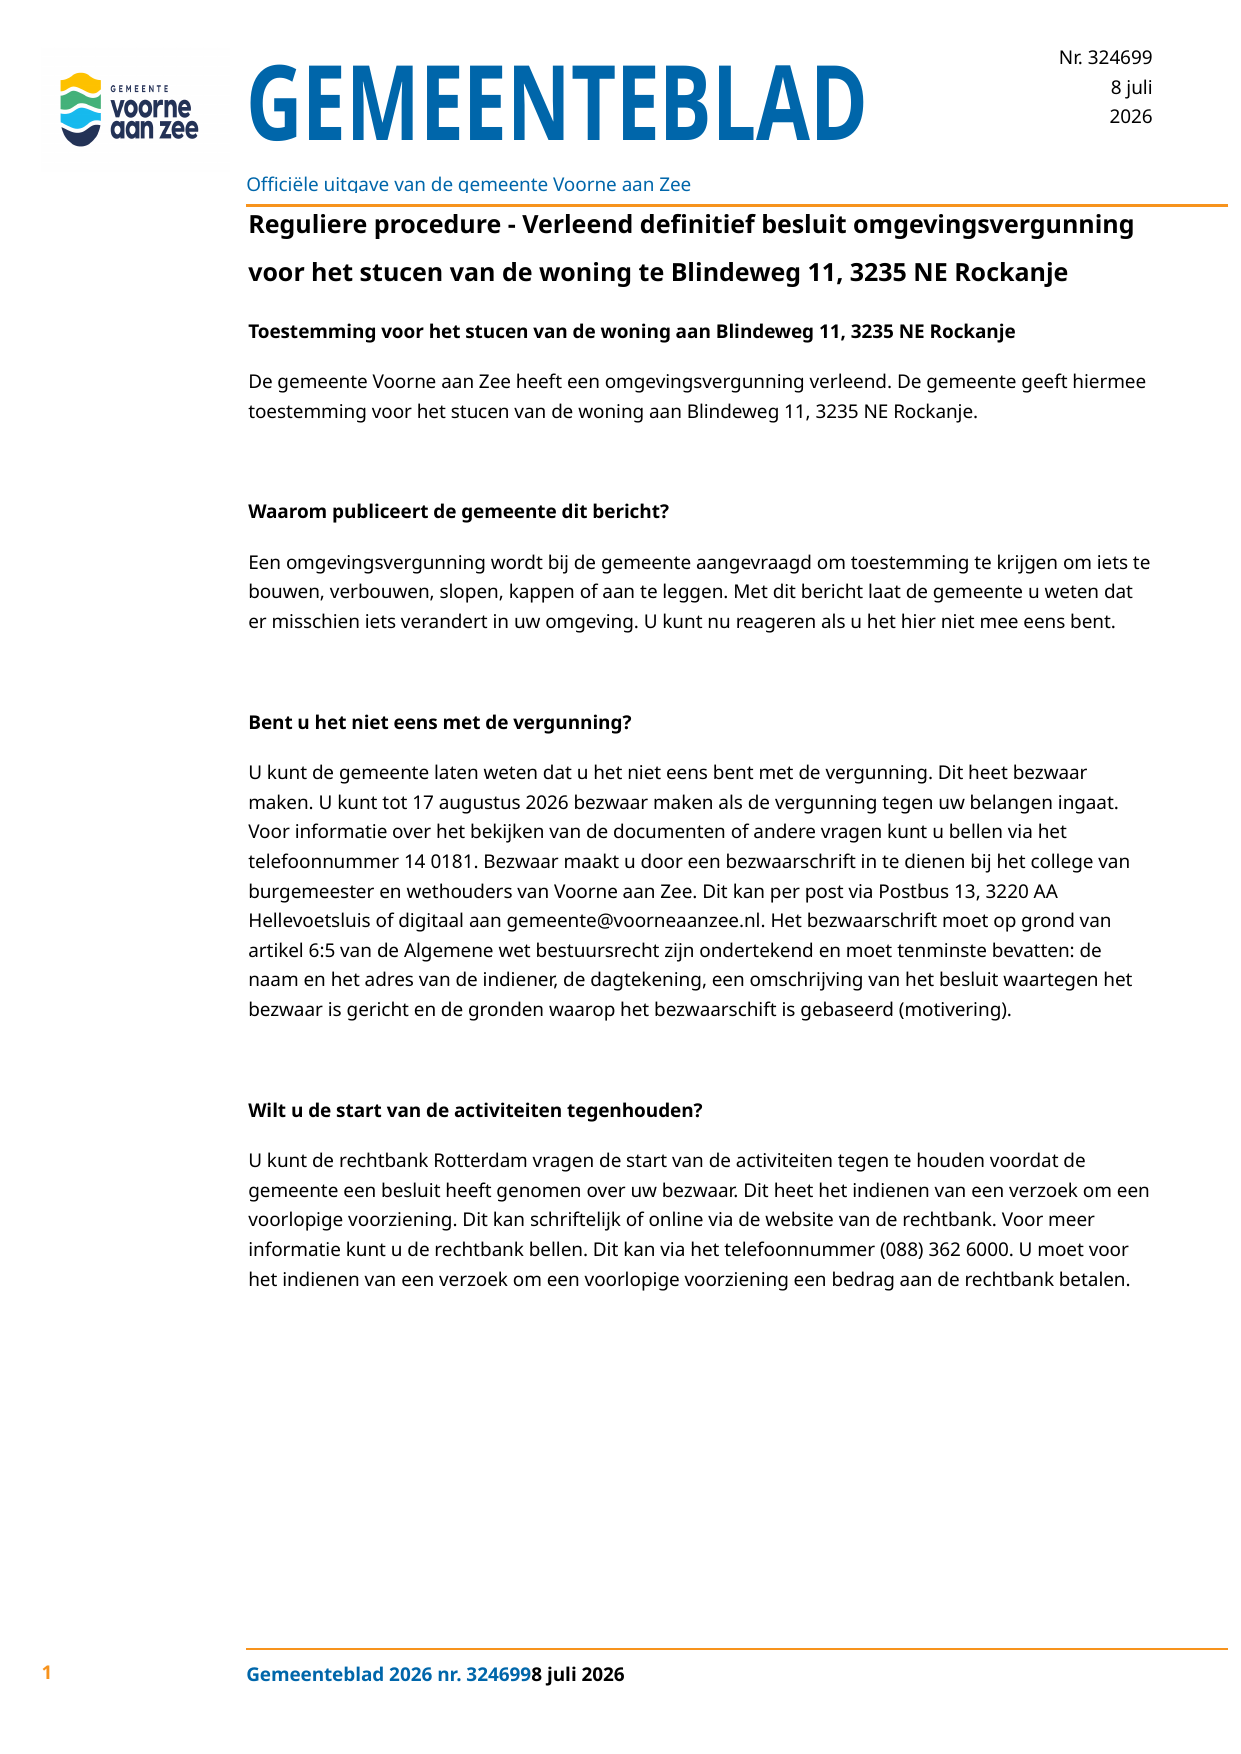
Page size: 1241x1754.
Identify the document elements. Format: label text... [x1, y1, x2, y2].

text Een omgevingsvergunning wordt bij de gemeente aangevraagd om toestemming te krijgen om iets te bouwen, verbouwen, slopen, kappen of aan te leggen. Met dit bericht laat de gemeente u weten dat er misschien iets verandert in uw omgeving. U kunt nu reageren als u het hier niet mee eens bent. [248, 549, 1152, 634]
text Bent u het niet eens met de vergunning? [248, 709, 1152, 735]
picture [41, 47, 231, 172]
text Waarom publiceert de gemeente dit bericht? [248, 499, 1152, 524]
text U kunt de rechtbank Rotterdam vragen de start van de activiteiten tegen te houden voordat de gemeente een besluit heeft genomen over uw bezwaar. Dit heet het indienen van een verzoek om een voorlopige voorziening. Dit kan schriftelijk of online via de website van de rechtbank. Voor meer informatie kunt u de rechtbank bellen. Dit kan via het telefoonnummer (088) 362 6000. U moet voor het indienen van een verzoek om een voorlopige voorziening een bedrag aan de rechtbank betalen. [248, 1147, 1152, 1292]
text Reguliere procedure - Verleend definitief besluit omgevingsvergunning voor het stucen van de woning te Blindeweg 11, 3235 NE Rockanje [248, 207, 1152, 288]
text De gemeente Voorne aan Zee heeft een omgevingsvergunning verleend. De gemeente geeft hiermee toestemming voor het stucen van de woning aan Blindeweg 11, 3235 NE Rockanje. [248, 368, 1152, 424]
text Wilt u de start van de activiteiten tegenhouden? [248, 1097, 1152, 1123]
text Toestemming voor het stucen van de woning aan Blindeweg 11, 3235 NE Rockanje [248, 318, 1152, 344]
text U kunt de gemeente laten weten dat u het niet eens bent met de vergunning. Dit heet bezwaar maken. U kunt tot 17 augustus 2026 bezwaar maken als de vergunning tegen uw belangen ingaat. Voor informatie over het bekijken van de documenten of andere vragen kunt u bellen via het telefoonnummer 14 0181. Bezwaar maakt u door een bezwaarschrift in te dienen bij het college van burgemeester en wethouders van Voorne aan Zee. Dit kan per post via Postbus 13, 3220 AA Hellevoetsluis of digitaal aan gemeente@voorneaanzee.nl. Het bezwaarschrift moet op grond van artikel 6:5 van de Algemene wet bestuursrecht zijn ondertekend en moet tenminste bevatten: de naam en het adres van de indiener, de dagtekening, een omschrijving van het besluit waartegen het bezwaar is gericht en de gronden waarop het bezwaarschift is gebaseerd (motivering). [248, 759, 1152, 1022]
